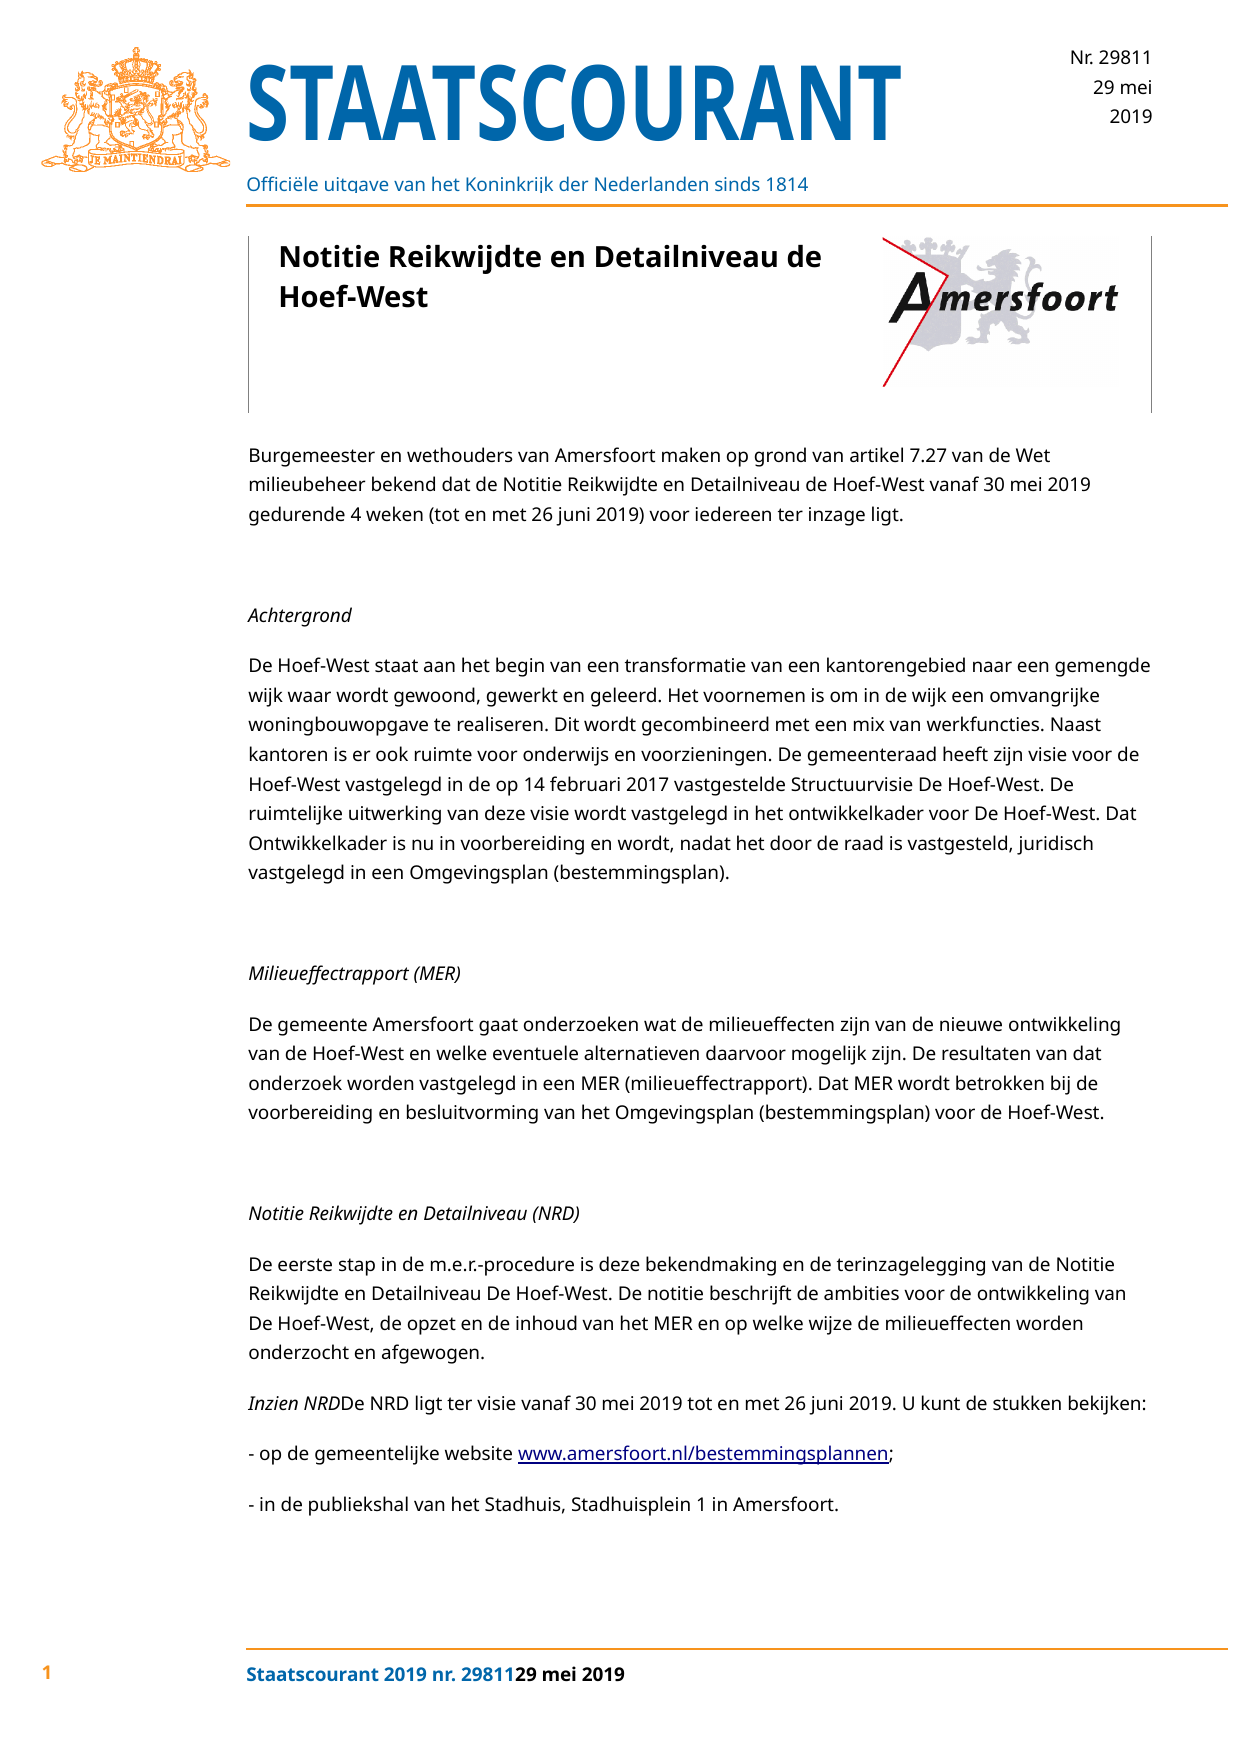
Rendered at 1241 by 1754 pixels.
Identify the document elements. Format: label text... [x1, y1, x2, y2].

text Notitie Reikwijdte en Detailniveau (NRD) [248, 1200, 1152, 1226]
text - in de publiekshal van het Stadhuis, Stadhuisplein 1 in Amersfoort. [248, 1491, 1152, 1517]
text Achtergrond [248, 602, 1152, 628]
text De eerste stap in de m.e.r.-procedure is deze bekendmaking en de terinzagelegging van de Notitie Reikwijdte en Detailniveau De Hoef-West. De notitie beschrijft de ambities voor de ontwikkeling van De Hoef-West, de opzet en de inhoud van het MER en op welke wijze de milieueffecten worden onderzocht en afgewogen. [248, 1251, 1152, 1365]
text De gemeente Amersfoort gaat onderzoeken wat de milieueffecten zijn van de nieuwe ontwikkeling van de Hoef-West en welke eventuele alternatieven daarvoor mogelijk zijn. De resultaten van dat onderzoek worden vastgelegd in een MER (milieueffectrapport). Dat MER wordt betrokken bij de voorbereiding en besluitvorming van het Omgevingsplan (bestemmingsplan) voor de Hoef-West. [248, 1011, 1152, 1125]
picture [41, 47, 231, 172]
text Inzien NRDDe NRD ligt ter visie vanaf 30 mei 2019 tot en met 26 juni 2019. U kunt de stukken bekijken: [248, 1390, 1152, 1416]
text Milieueffectrapport (MER) [248, 960, 1152, 986]
text De Hoef-West staat aan het begin van een transformatie van een kantorengebied naar een gemengde wijk waar wordt gewoond, gewerkt en geleerd. Het voornemen is om in de wijk een omvangrijke woningbouwopgave te realiseren. Dit wordt gecombineerd met een mix van werkfuncties. Naast kantoren is er ook ruimte voor onderwijs en voorzieningen. De gemeenteraad heeft zijn visie voor de Hoef-West vastgelegd in de op 14 februari 2017 vastgestelde Structuurvisie De Hoef-West. De ruimtelijke uitwerking van deze visie wordt vastgelegd in het ontwikkelkader voor De Hoef-West. Dat Ontwikkelkader is nu in voorbereiding en wordt, nadat het door de raad is vastgesteld, juridisch vastgelegd in een Omgevingsplan (bestemmingsplan). [248, 652, 1152, 885]
text - op de gemeentelijke website www.amersfoort.nl/bestemmingsplannen; [248, 1440, 1152, 1466]
table_header [850, 236, 1151, 413]
table_header Notitie Reikwijdte en Detailniveau de Hoef-West [249, 236, 850, 413]
text Burgemeester en wethouders van Amersfoort maken op grond van artikel 7.27 van de Wet milieubeheer bekend dat de Notitie Reikwijdte en Detailniveau de Hoef-West vanaf 30 mei 2019 gedurende 4 weken (tot en met 26 juni 2019) voor iedereen ter inzage ligt. [248, 442, 1152, 527]
picture [882, 236, 1119, 387]
